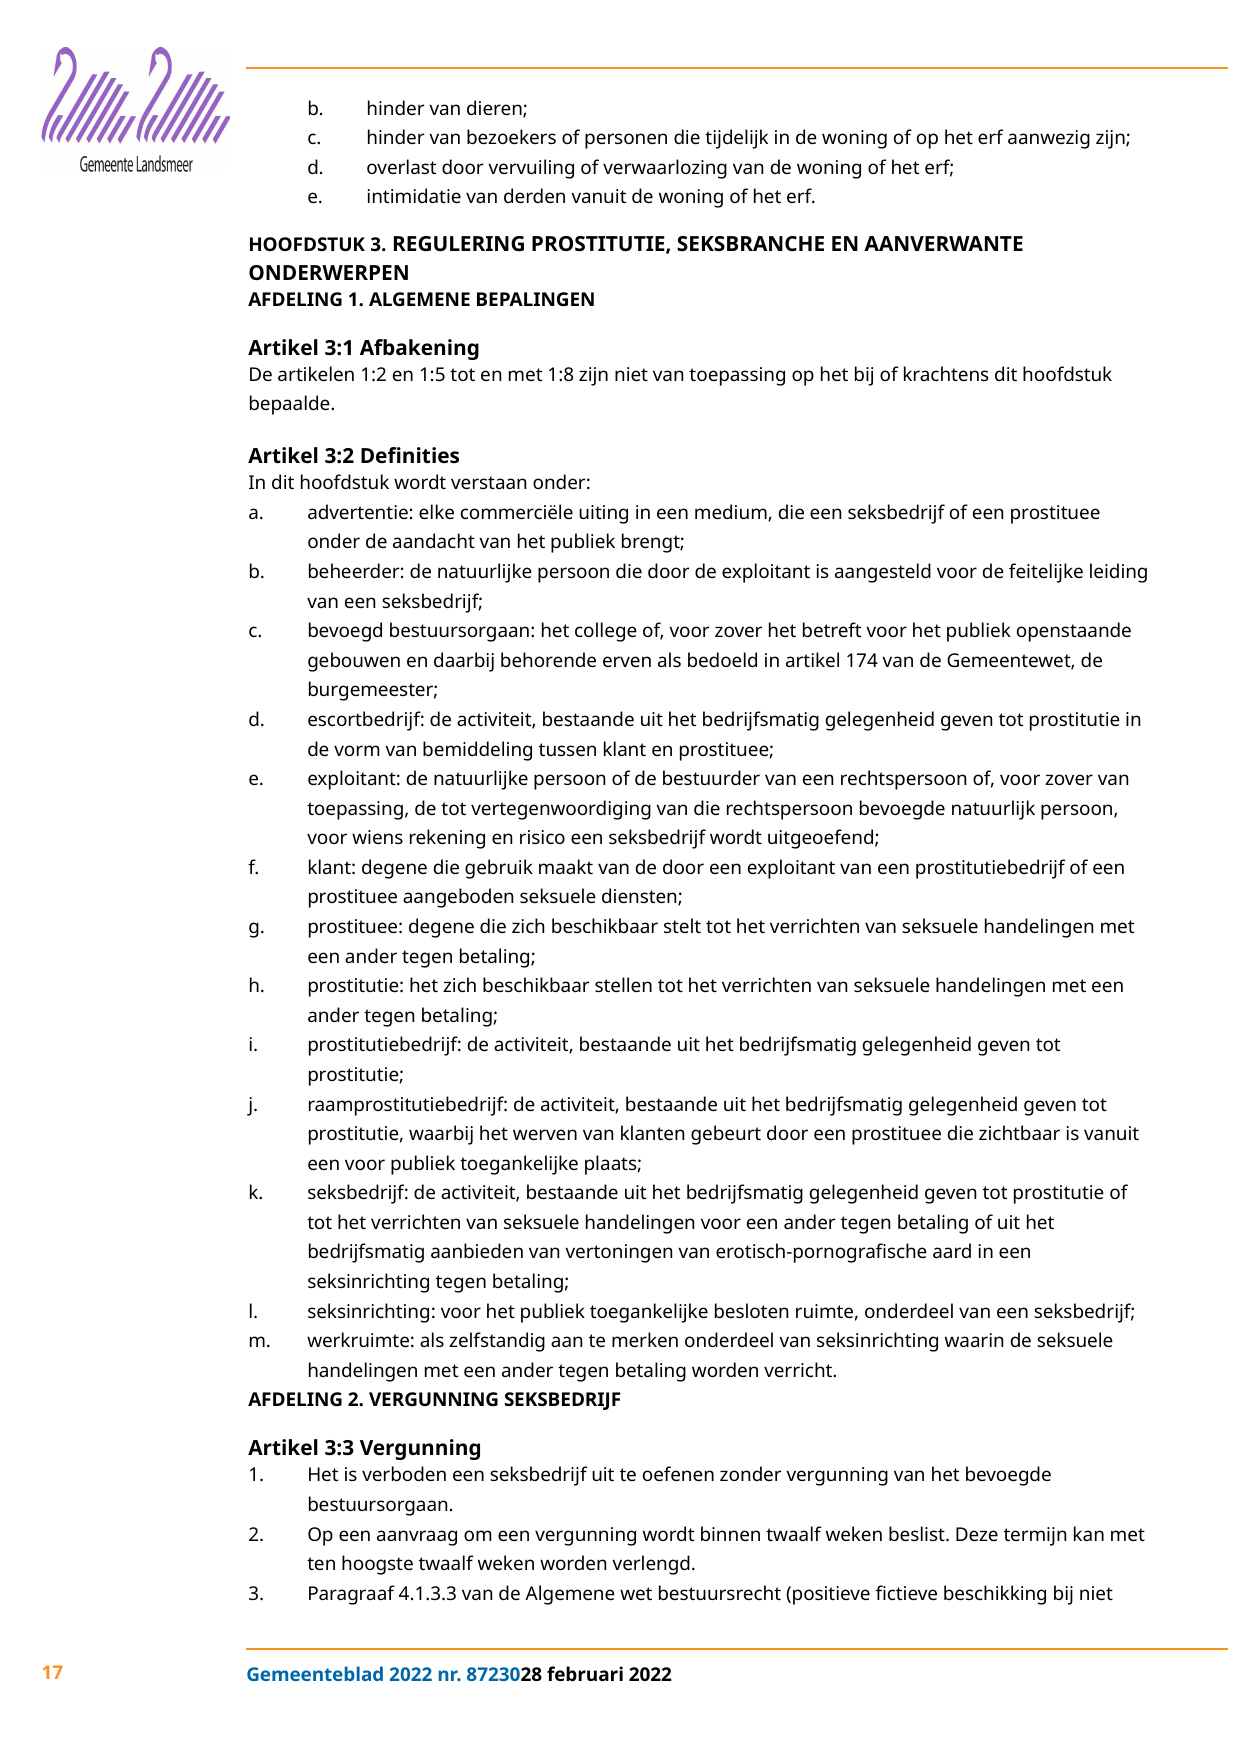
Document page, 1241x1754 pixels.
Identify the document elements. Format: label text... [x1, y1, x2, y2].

list advertentie: elke commerciële uiting in een medium, die een seksbedrijf of een prostituee onder de aandacht van het publiek brengt; [248, 499, 1152, 554]
list overlast door vervuiling of verwaarlozing van de woning of het erf; [307, 154, 1152, 180]
text Artikel 3:1 Afbakening [248, 333, 1152, 361]
list bevoegd bestuursorgaan: het college of, voor zover het betreft voor het publiek openstaande gebouwen en daarbij behorende erven als bedoeld in artikel 174 van de Gemeentewet, de burgemeester; [248, 617, 1152, 702]
text De artikelen 1:2 en 1:5 tot en met 1:8 zijn niet van toepassing op het bij of krachtens dit hoofdstuk bepaalde. [248, 361, 1152, 416]
text In dit hoofdstuk wordt verstaan onder: [248, 469, 1152, 495]
list Op een aanvraag om een vergunning wordt binnen twaalf weken beslist. Deze termijn kan met ten hoogste twaalf weken worden verlengd. [248, 1521, 1152, 1576]
list prostituee: degene die zich beschikbaar stelt tot het verrichten van seksuele handelingen met een ander tegen betaling; [248, 913, 1152, 968]
list Het is verboden een seksbedrijf uit te oefenen zonder vergunning van het bevoegde bestuursorgaan. [248, 1462, 1152, 1517]
list seksinrichting: voor het publiek toegankelijke besloten ruimte, onderdeel van een seksbedrijf; [248, 1298, 1152, 1323]
text AFDELING 2. VERGUNNING SEKSBEDRIJF [248, 1387, 1152, 1412]
list exploitant: de natuurlijke persoon of de bestuurder van een rechtspersoon of, voor zover van toepassing, de tot vertegenwoordiging van die rechtspersoon bevoegde natuurlijk persoon, voor wiens rekening en risico een seksbedrijf wordt uitgeoefend; [248, 765, 1152, 850]
list Paragraaf 4.1.3.3 van de Algemene wet bestuursrecht (positieve fictieve beschikking bij niet [248, 1580, 1152, 1606]
list intimidatie van derden vanuit de woning of het erf. [307, 183, 1152, 209]
list hinder van dieren; [307, 95, 1152, 121]
list prostitutie: het zich beschikbaar stellen tot het verrichten van seksuele handelingen met een ander tegen betaling; [248, 972, 1152, 1028]
text HOOFDSTUK 3. REGULERING PROSTITUTIE, SEKSBRANCHE EN AANVERWANTE ONDERWERPEN [248, 229, 1152, 286]
text Artikel 3:3 Vergunning [248, 1433, 1152, 1462]
list raamprostitutiebedrijf: de activiteit, bestaande uit het bedrijfsmatig gelegenheid geven tot prostitutie, waarbij het werven van klanten gebeurt door een prostituee die zichtbaar is vanuit een voor publiek toegankelijke plaats; [248, 1091, 1152, 1176]
list hinder van bezoekers of personen die tijdelijk in de woning of op het erf aanwezig zijn; [307, 124, 1152, 150]
list seksbedrijf: de activiteit, bestaande uit het bedrijfsmatig gelegenheid geven tot prostitutie of tot het verrichten van seksuele handelingen voor een ander tegen betaling of uit het bedrijfsmatig aanbieden van vertoningen van erotisch-pornografische aard in een seksinrichting tegen betaling; [248, 1179, 1152, 1294]
list klant: degene die gebruik maakt van de door een exploitant van een prostitutiebedrijf of een prostituee aangeboden seksuele diensten; [248, 854, 1152, 909]
list prostitutiebedrijf: de activiteit, bestaande uit het bedrijfsmatig gelegenheid geven tot prostitutie; [248, 1032, 1152, 1087]
list beheerder: de natuurlijke persoon die door de exploitant is aangesteld voor de feitelijke leiding van een seksbedrijf; [248, 558, 1152, 613]
picture [41, 47, 231, 172]
list werkruimte: als zelfstandig aan te merken onderdeel van seksinrichting waarin de seksuele handelingen met een ander tegen betaling worden verricht. [248, 1327, 1152, 1383]
list escortbedrijf: de activiteit, bestaande uit het bedrijfsmatig gelegenheid geven tot prostitutie in de vorm van bemiddeling tussen klant en prostituee; [248, 706, 1152, 761]
text AFDELING 1. ALGEMENE BEPALINGEN [248, 286, 1152, 312]
text Artikel 3:2 Definities [248, 441, 1152, 469]
